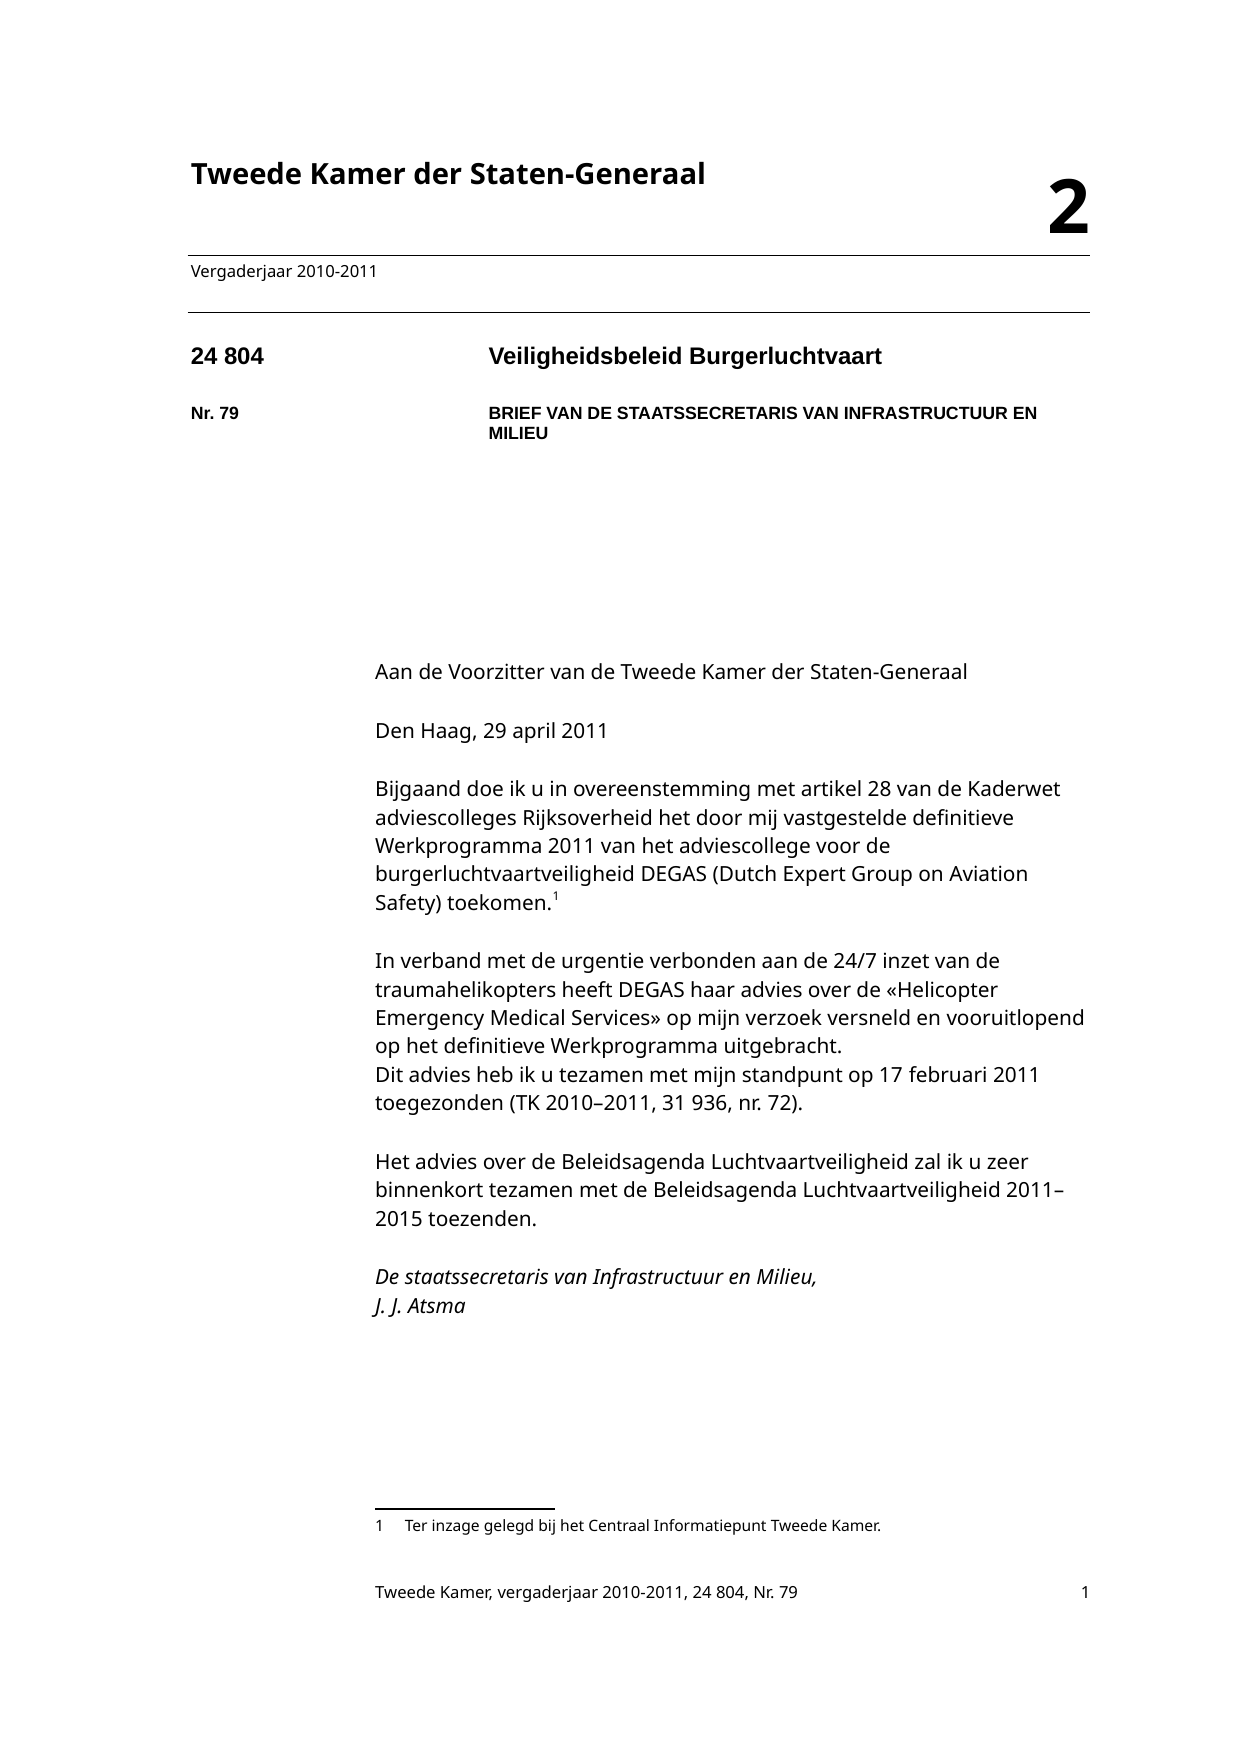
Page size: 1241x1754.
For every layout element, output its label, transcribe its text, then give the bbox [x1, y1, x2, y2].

table_cell [485, 256, 1090, 312]
table_cell Vergaderjaar 2010-2011 [188, 256, 485, 312]
table_cell [188, 313, 485, 339]
text In verband met de urgentie verbonden aan de 24/7 inzet van de traumahelikopters heeft DEGAS haar advies over de «Helicopter Emergency Medical Services» op mijn verzoek versneld en vooruitlopend op het definitieve Werkprogramma uitgebracht. [375, 946, 1090, 1060]
text J. J. Atsma [375, 1291, 1090, 1319]
text Ter inzage gelegd bij het Centraal Informatiepunt Tweede Kamer. [375, 1508, 1090, 1536]
table_cell Veiligheidsbeleid Burgerluchtvaart [485, 339, 1090, 399]
text Het advies over de Beleidsagenda Luchtvaartveiligheid zal ik u zeer binnenkort tezamen met de Beleidsagenda Luchtvaartveiligheid 2011–2015 toezenden. [375, 1147, 1090, 1232]
text Bijgaand doe ik u in overeenstemming met artikel 28 van de Kaderwet adviescolleges Rijksoverheid het door mij vastgestelde definitieve Werkprogramma 2011 van het adviescollege voor de burgerluchtvaartveiligheid DEGAS (Dutch Expert Group on Aviation Safety) toekomen. [375, 774, 1090, 916]
table_cell Nr. 79 [188, 399, 485, 539]
text Aan de Voorzitter van de Tweede Kamer der Staten-Generaal [375, 657, 1090, 686]
table_header Tweede Kamer der Staten-Generaal [188, 150, 909, 255]
table_cell [485, 313, 1090, 339]
text Dit advies heb ik u tezamen met mijn standpunt op 17 februari 2011 toegezonden (TK 2010–2011, 31 936, nr. 72). [375, 1060, 1090, 1117]
text De staatssecretaris van Infrastructuur en Milieu, [375, 1262, 1090, 1291]
table_header 2 [910, 150, 1090, 255]
table_cell BRIEF VAN DE STAATSSECRETARIS VAN INFRASTRUCTUUR EN MILIEU [485, 399, 1090, 539]
table_cell 24 804 [188, 339, 485, 399]
text Den Haag, 29 april 2011 [375, 716, 1090, 744]
